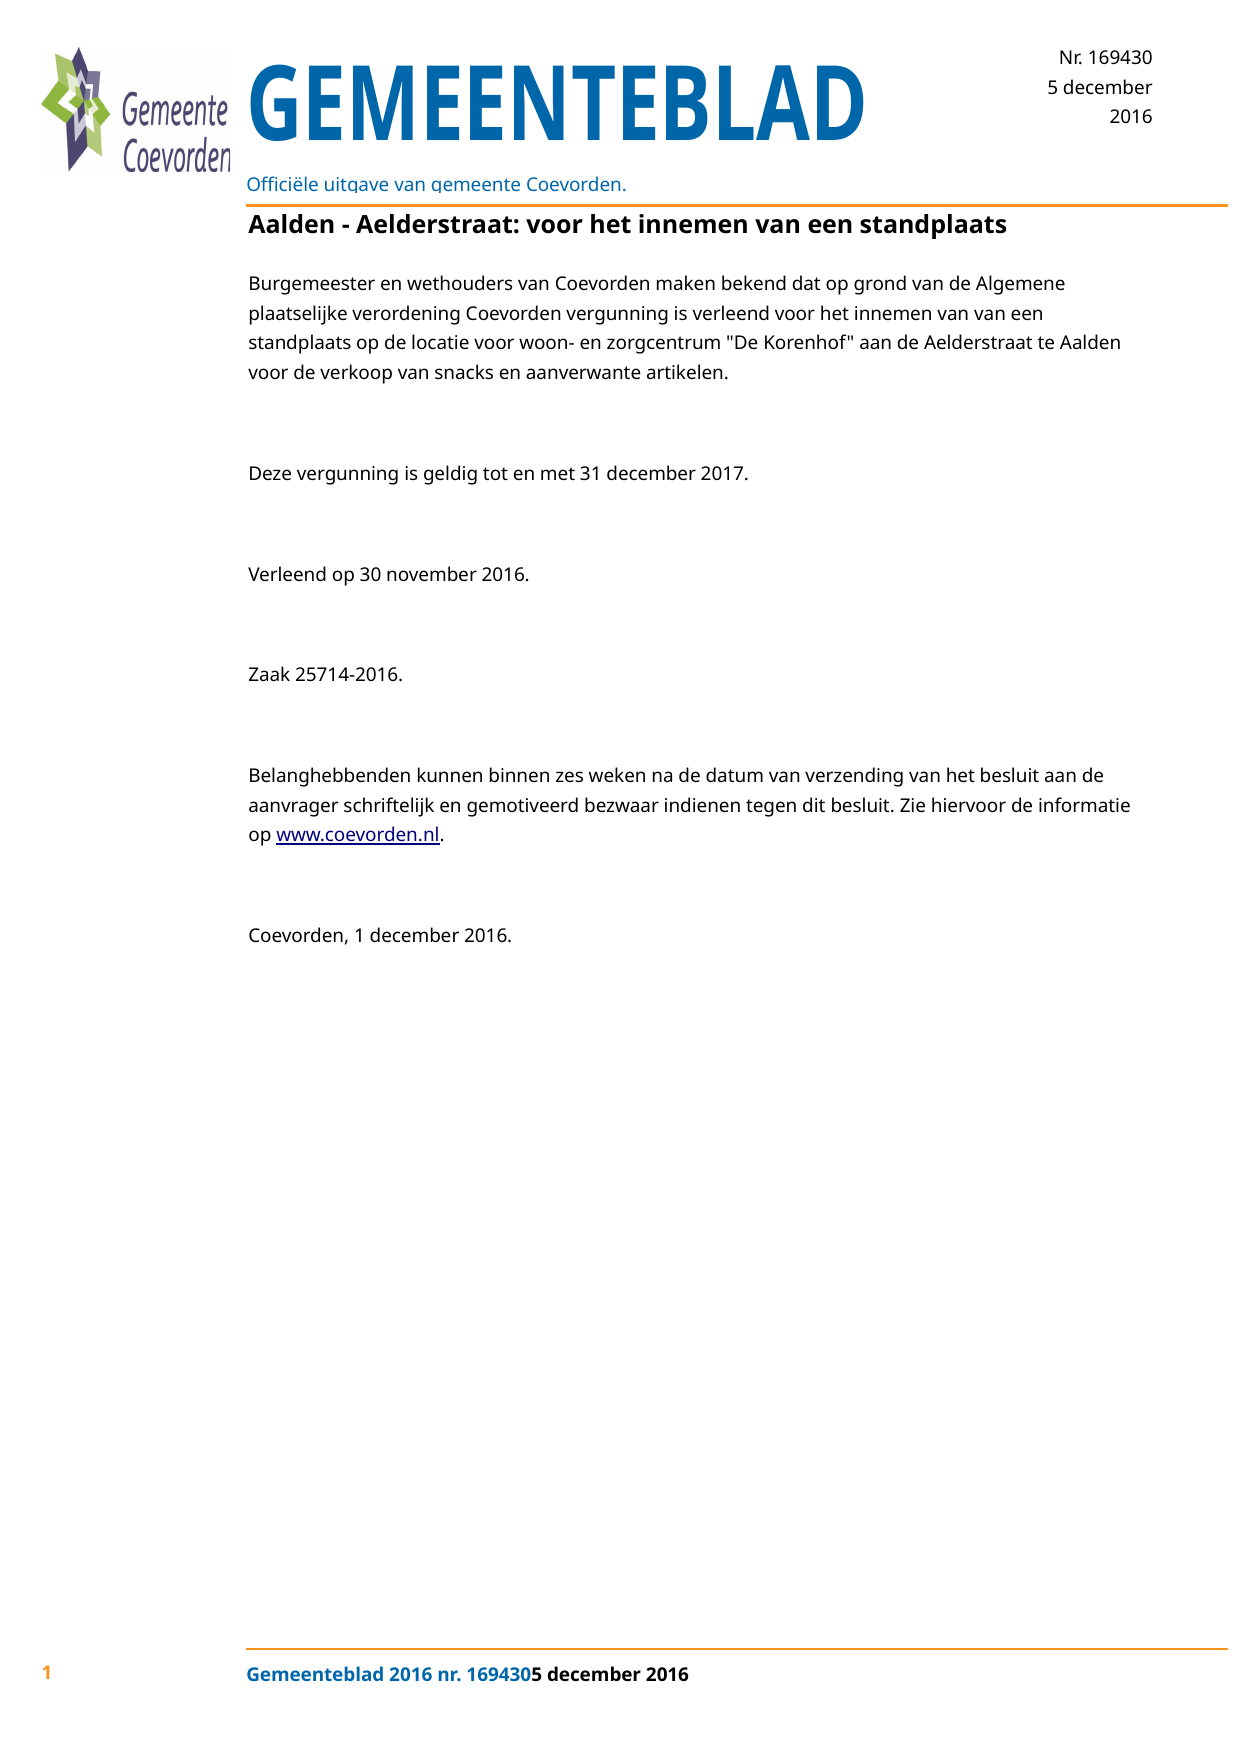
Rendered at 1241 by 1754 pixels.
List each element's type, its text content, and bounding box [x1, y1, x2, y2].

text Coevorden, 1 december 2016. [248, 922, 1152, 948]
text Burgemeester en wethouders van Coevorden maken bekend dat op grond van de Algemene plaatselijke verordening Coevorden vergunning is verleend voor het innemen van van een standplaats op de locatie voor woon- en zorgcentrum "De Korenhof" aan de Aelderstraat te Aalden voor de verkoop van snacks en aanverwante artikelen. [248, 270, 1152, 385]
text Verleend op 30 november 2016. [248, 561, 1152, 586]
text Zaak 25714-2016. [248, 662, 1152, 687]
picture [41, 47, 231, 172]
text Aalden - Aelderstraat: voor het innemen van een standplaats [248, 207, 1152, 241]
text Deze vergunning is geldig tot en met 31 december 2017. [248, 460, 1152, 486]
text Belanghebbenden kunnen binnen zes weken na de datum van verzending van het besluit aan de aanvrager schriftelijk en gemotiveerd bezwaar indienen tegen dit besluit. Zie hiervoor de informatie op www.coevorden.nl. [248, 762, 1152, 847]
